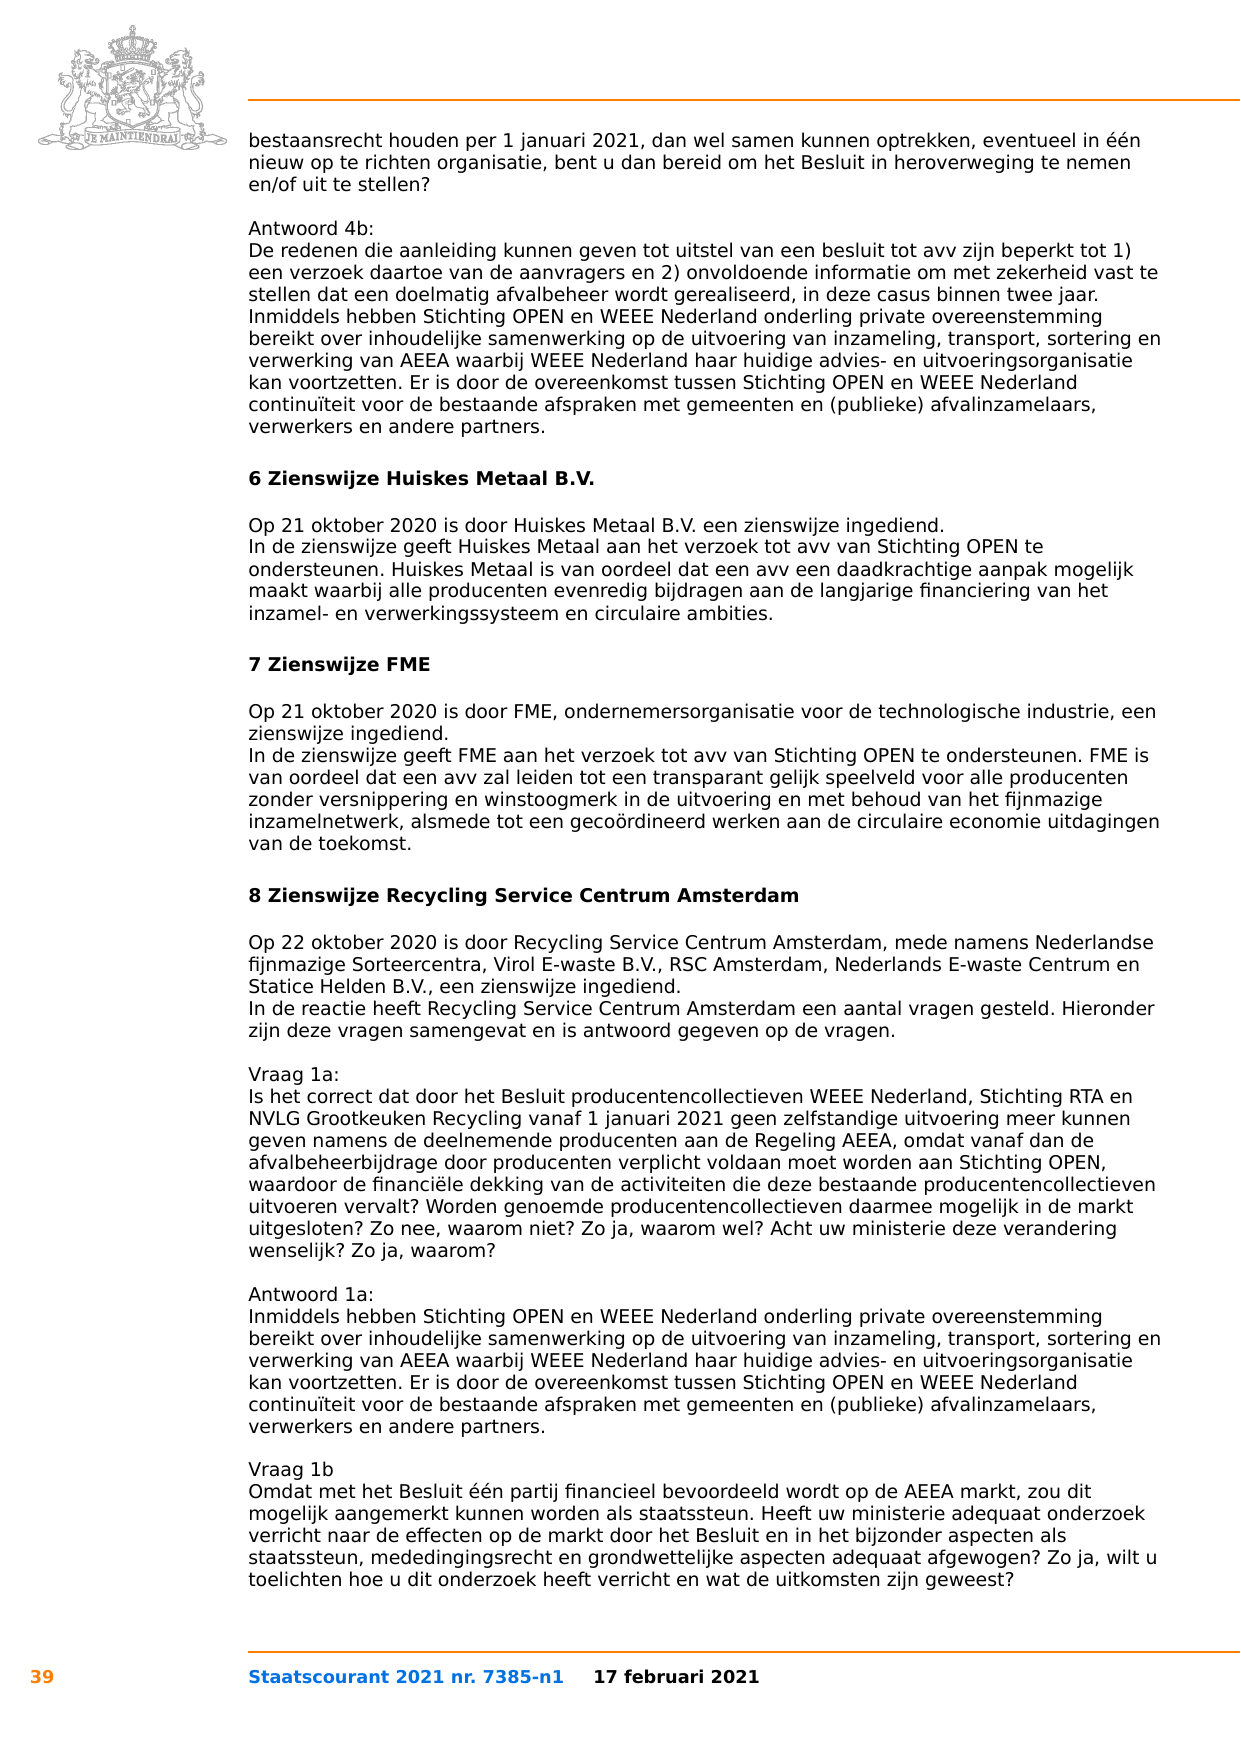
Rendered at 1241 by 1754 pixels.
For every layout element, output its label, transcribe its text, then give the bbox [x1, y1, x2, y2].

text In de zienswijze geeft Huiskes Metaal aan het verzoek tot avv van Stichting OPEN te ondersteunen. Huiskes Metaal is van oordeel dat een avv een daadkrachtige aanpak mogelijk maakt waarbij alle producenten evenredig bijdragen aan de langjarige financiering van het inzamel- en verwerkingssysteem en circulaire ambities. [248, 536, 1163, 624]
subtitle 8 Zienswijze Recycling Service Centrum Amsterdam [248, 885, 1163, 907]
text Is het correct dat door het Besluit producentencollectieven WEEE Nederland, Stichting RTA en NVLG Grootkeuken Recycling vanaf 1 januari 2021 geen zelfstandige uitvoering meer kunnen geven namens de deelnemende producenten aan de Regeling AEEA, omdat vanaf dan de afvalbeheerbijdrage door producenten verplicht voldaan moet worden aan Stichting OPEN, waardoor de financiële dekking van de activiteiten die deze bestaande producentencollectieven uitvoeren vervalt? Worden genoemde producentencollectieven daarmee mogelijk in de markt uitgesloten? Zo nee, waarom niet? Zo ja, waarom wel? Acht uw ministerie deze verandering wenselijk? Zo ja, waarom? [248, 1086, 1163, 1262]
text Op 21 oktober 2020 is door Huiskes Metaal B.V. een zienswijze ingediend. [248, 514, 1163, 536]
text Vraag 1b [248, 1459, 1163, 1481]
text Vraag 1a: [248, 1064, 1163, 1086]
text In de reactie heeft Recycling Service Centrum Amsterdam een aantal vragen gesteld. Hieronder zijn deze vragen samengevat en is antwoord gegeven op de vragen. [248, 998, 1163, 1042]
text Antwoord 1a: [248, 1284, 1163, 1306]
subtitle 7 Zienswijze FME [248, 654, 1163, 676]
text Op 21 oktober 2020 is door FME, ondernemersorganisatie voor de technologische industrie, een zienswijze ingediend. [248, 701, 1163, 745]
text Omdat met het Besluit één partij financieel bevoordeeld wordt op de AEEA markt, zou dit mogelijk aangemerkt kunnen worden als staatssteun. Heeft uw ministerie adequaat onderzoek verricht naar de effecten op de markt door het Besluit en in het bijzonder aspecten als staatssteun, mededingingsrecht en grondwettelijke aspecten adequaat afgewogen? Zo ja, wilt u toelichten hoe u dit onderzoek heeft verricht en wat de uitkomsten zijn geweest? [248, 1481, 1163, 1591]
text De redenen die aanleiding kunnen geven tot uitstel van een besluit tot avv zijn beperkt tot 1) een verzoek daartoe van de aanvragers en 2) onvoldoende informatie om met zekerheid vast te stellen dat een doelmatig afvalbeheer wordt gerealiseerd, in deze casus binnen twee jaar. Inmiddels hebben Stichting OPEN en WEEE Nederland onderling private overeenstemming bereikt over inhoudelijke samenwerking op de uitvoering van inzameling, transport, sortering en verwerking van AEEA waarbij WEEE Nederland haar huidige advies- en uitvoeringsorganisatie kan voortzetten. Er is door de overeenkomst tussen Stichting OPEN en WEEE Nederland continuïteit voor de bestaande afspraken met gemeenten en (publieke) afvalinzamelaars, verwerkers en andere partners. [248, 240, 1163, 437]
subtitle 6 Zienswijze Huiskes Metaal B.V. [248, 467, 1163, 489]
picture [38, 25, 227, 150]
text Antwoord 4b: [248, 218, 1163, 240]
text Inmiddels hebben Stichting OPEN en WEEE Nederland onderling private overeenstemming bereikt over inhoudelijke samenwerking op de uitvoering van inzameling, transport, sortering en verwerking van AEEA waarbij WEEE Nederland haar huidige advies- en uitvoeringsorganisatie kan voortzetten. Er is door de overeenkomst tussen Stichting OPEN en WEEE Nederland continuïteit voor de bestaande afspraken met gemeenten en (publieke) afvalinzamelaars, verwerkers en andere partners. [248, 1306, 1163, 1437]
text bestaansrecht houden per 1 januari 2021, dan wel samen kunnen optrekken, eventueel in één nieuw op te richten organisatie, bent u dan bereid om het Besluit in heroverweging te nemen en/of uit te stellen? [248, 130, 1163, 196]
text Op 22 oktober 2020 is door Recycling Service Centrum Amsterdam, mede namens Nederlandse fijnmazige Sorteercentra, Virol E-waste B.V., RSC Amsterdam, Nederlands E-waste Centrum en Statice Helden B.V., een zienswijze ingediend. [248, 932, 1163, 998]
text In de zienswijze geeft FME aan het verzoek tot avv van Stichting OPEN te ondersteunen. FME is van oordeel dat een avv zal leiden tot een transparant gelijk speelveld voor alle producenten zonder versnippering en winstoogmerk in de uitvoering en met behoud van het fijnmazige inzamelnetwerk, alsmede tot een gecoördineerd werken aan de circulaire economie uitdagingen van de toekomst. [248, 745, 1163, 855]
